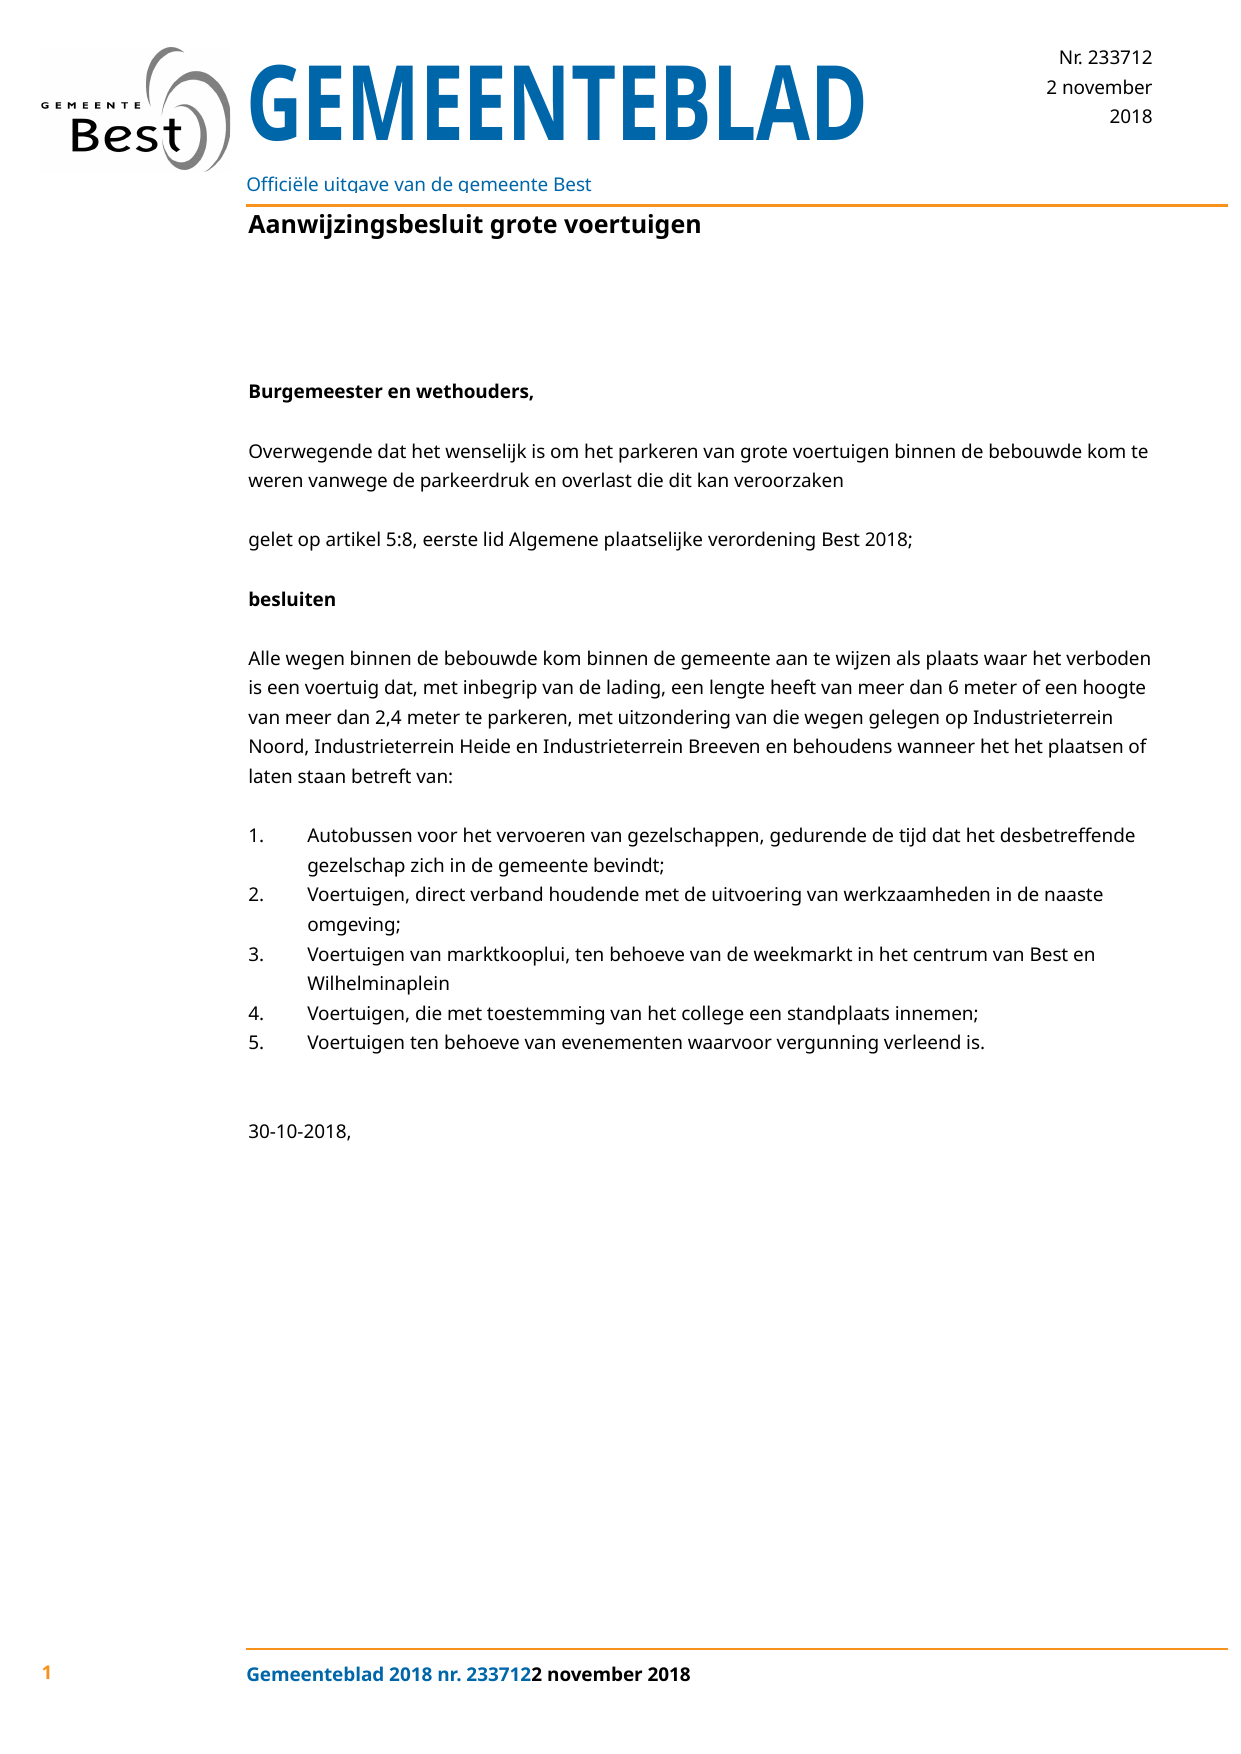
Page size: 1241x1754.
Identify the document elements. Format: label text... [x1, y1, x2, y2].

list Voertuigen ten behoeve van evenementen waarvoor vergunning verleend is. [248, 1029, 1152, 1055]
text Overwegende dat het wenselijk is om het parkeren van grote voertuigen binnen de bebouwde kom te weren vanwege de parkeerdruk en overlast die dit kan veroorzaken [248, 438, 1152, 493]
text besluiten [248, 586, 1152, 612]
text gelet op artikel 5:8, eerste lid Algemene plaatselijke verordening Best 2018; [248, 527, 1152, 552]
list Voertuigen van marktkooplui, ten behoeve van de weekmarkt in het centrum van Best en Wilhelminaplein [248, 941, 1152, 996]
text Alle wegen binnen de bebouwde kom binnen de gemeente aan te wijzen als plaats waar het verboden is een voertuig dat, met inbegrip van de lading, een lengte heeft van meer dan 6 meter of een hoogte van meer dan 2,4 meter te parkeren, met uitzondering van die wegen gelegen op Industrieterrein Noord, Industrieterrein Heide en Industrieterrein Breeven en behoudens wanneer het het plaatsen of laten staan betreft van: [248, 645, 1152, 789]
text 30-10-2018, [248, 1118, 1152, 1144]
picture [41, 47, 231, 172]
text Aanwijzingsbesluit grote voertuigen [248, 207, 1152, 241]
list Voertuigen, direct verband houdende met de uitvoering van werkzaamheden in de naaste omgeving; [248, 882, 1152, 937]
list Autobussen voor het vervoeren van gezelschappen, gedurende de tijd dat het desbetreffende gezelschap zich in de gemeente bevindt; [248, 822, 1152, 878]
text Burgemeester en wethouders, [248, 379, 1152, 404]
list Voertuigen, die met toestemming van het college een standplaats innemen; [248, 1000, 1152, 1026]
